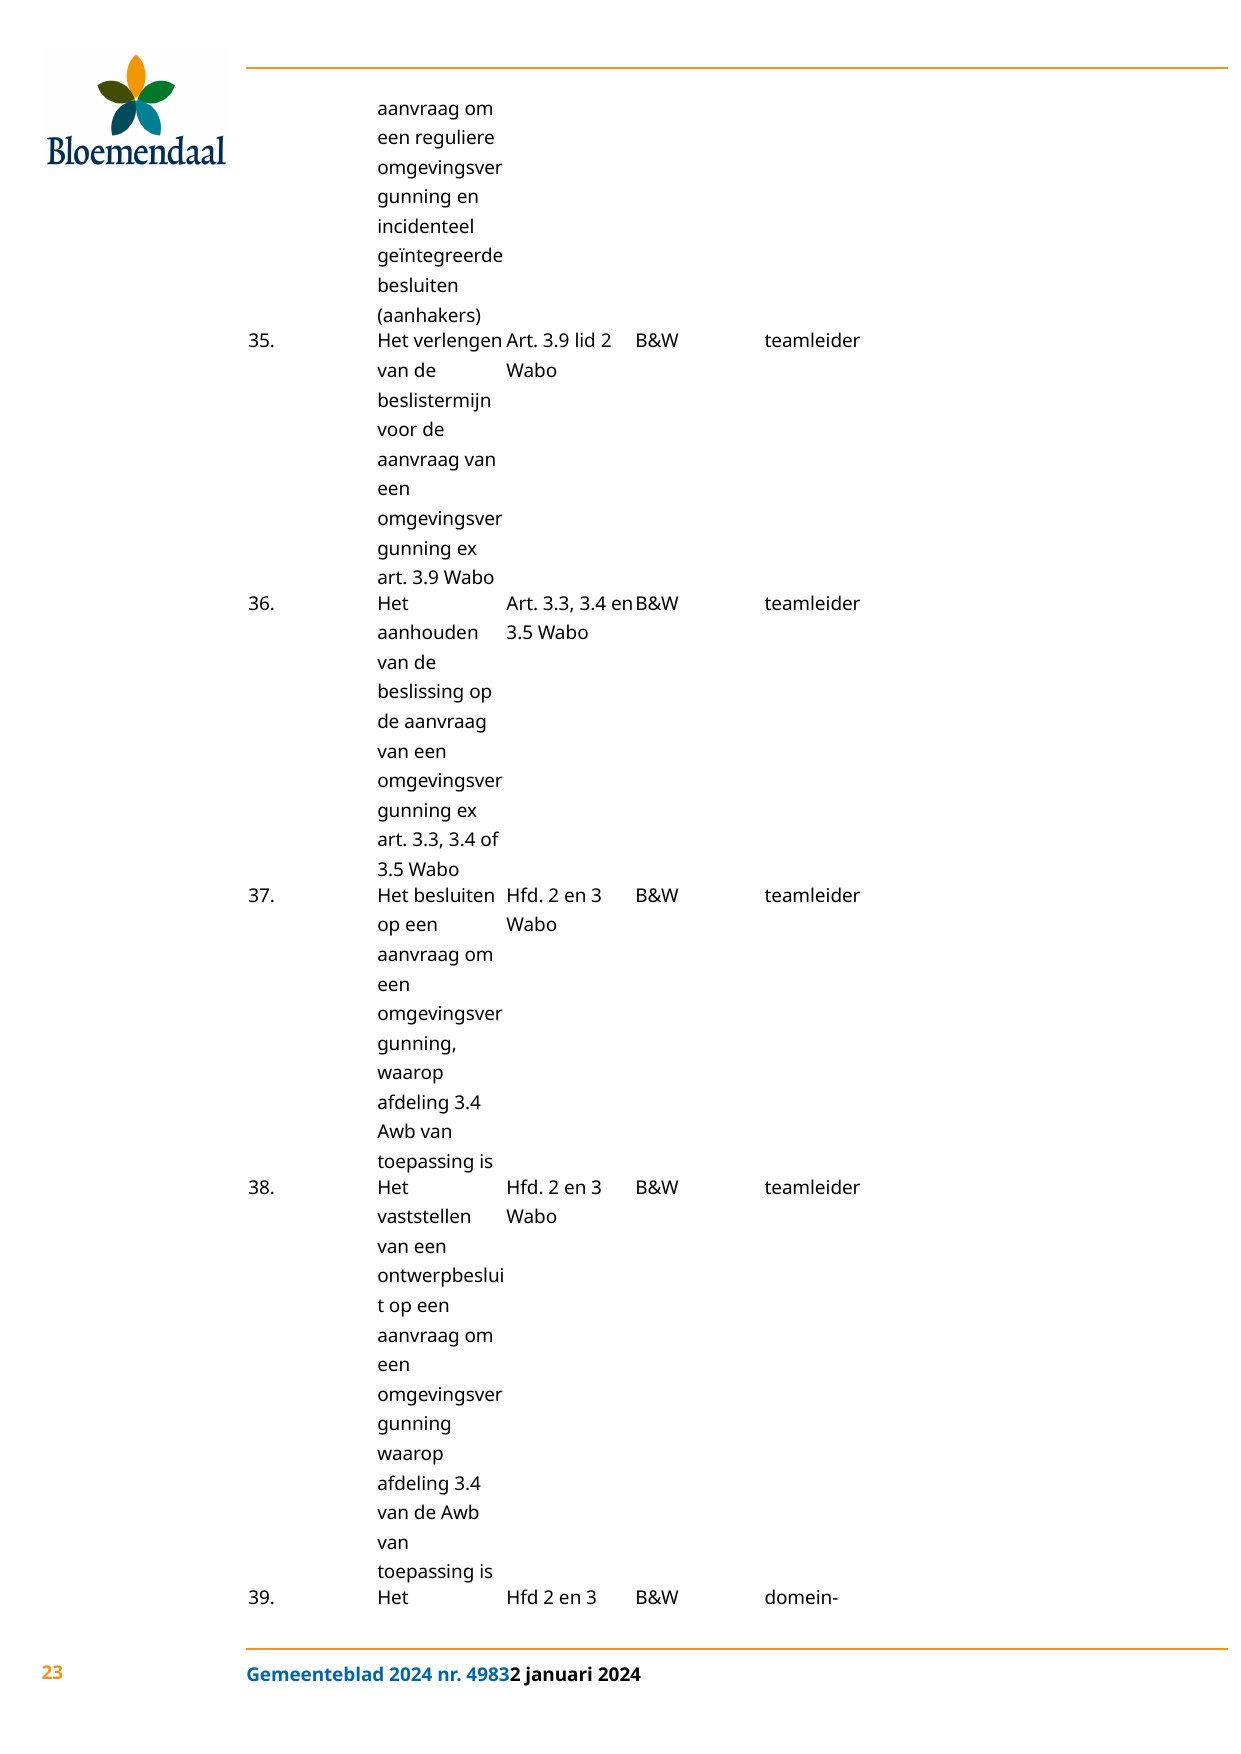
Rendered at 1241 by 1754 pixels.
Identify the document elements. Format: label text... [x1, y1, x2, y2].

table_cell Het [377, 1584, 506, 1610]
table_cell Het besluiten op een aanvraag om een omgevingsvergunning, waarop afdeling 3.4 Awb van toepassing is [377, 882, 506, 1174]
table_cell 39. [248, 1584, 377, 1610]
table_cell 38. [248, 1174, 377, 1584]
table_cell [635, 95, 764, 328]
table_cell teamleider [764, 328, 893, 590]
table_cell B&W [635, 328, 764, 590]
table_cell Het aanhouden van de beslissing op de aanvraag van een omgevingsvergunning ex art. 3.3, 3.4 of 3.5 Wabo [377, 590, 506, 882]
table_cell [894, 1174, 1022, 1584]
table_cell Art. 3.3, 3.4 en 3.5 Wabo [506, 590, 635, 882]
table_cell Art. 3.9 lid 2 Wabo [506, 328, 635, 590]
table_cell 36. [248, 590, 377, 882]
table_cell [894, 95, 1022, 328]
picture [41, 47, 231, 172]
table_cell domein- [764, 1584, 893, 1610]
table_cell Hfd. 2 en 3 Wabo [506, 882, 635, 1174]
table_cell Hfd. 2 en 3 Wabo [506, 1174, 635, 1584]
table_cell [894, 328, 1022, 590]
table_cell aanvraag om een reguliere omgevingsvergunning en incidenteel geïntegreerde besluiten (aanhakers) [377, 95, 506, 328]
table_cell 35. [248, 328, 377, 590]
table_cell [506, 95, 635, 328]
table_cell teamleider [764, 1174, 893, 1584]
table_cell teamleider [764, 882, 893, 1174]
table_cell [894, 882, 1022, 1174]
table_cell [894, 1584, 1022, 1610]
table_cell B&W [635, 882, 764, 1174]
table_cell B&W [635, 590, 764, 882]
table_cell B&W [635, 1174, 764, 1584]
table_cell [248, 95, 377, 328]
table_cell [894, 590, 1022, 882]
table_cell B&W [635, 1584, 764, 1610]
table_cell Het verlengen van de beslistermijn voor de aanvraag van een omgevingsvergunning ex art. 3.9 Wabo [377, 328, 506, 590]
table_cell 37. [248, 882, 377, 1174]
table_cell [764, 95, 893, 328]
table_cell Hfd 2 en 3 [506, 1584, 635, 1610]
table_cell Het vaststellen van een ontwerpbesluit op een aanvraag om een omgevingsvergunning waarop afdeling 3.4 van de Awb van toepassing is [377, 1174, 506, 1584]
table_cell teamleider [764, 590, 893, 882]
